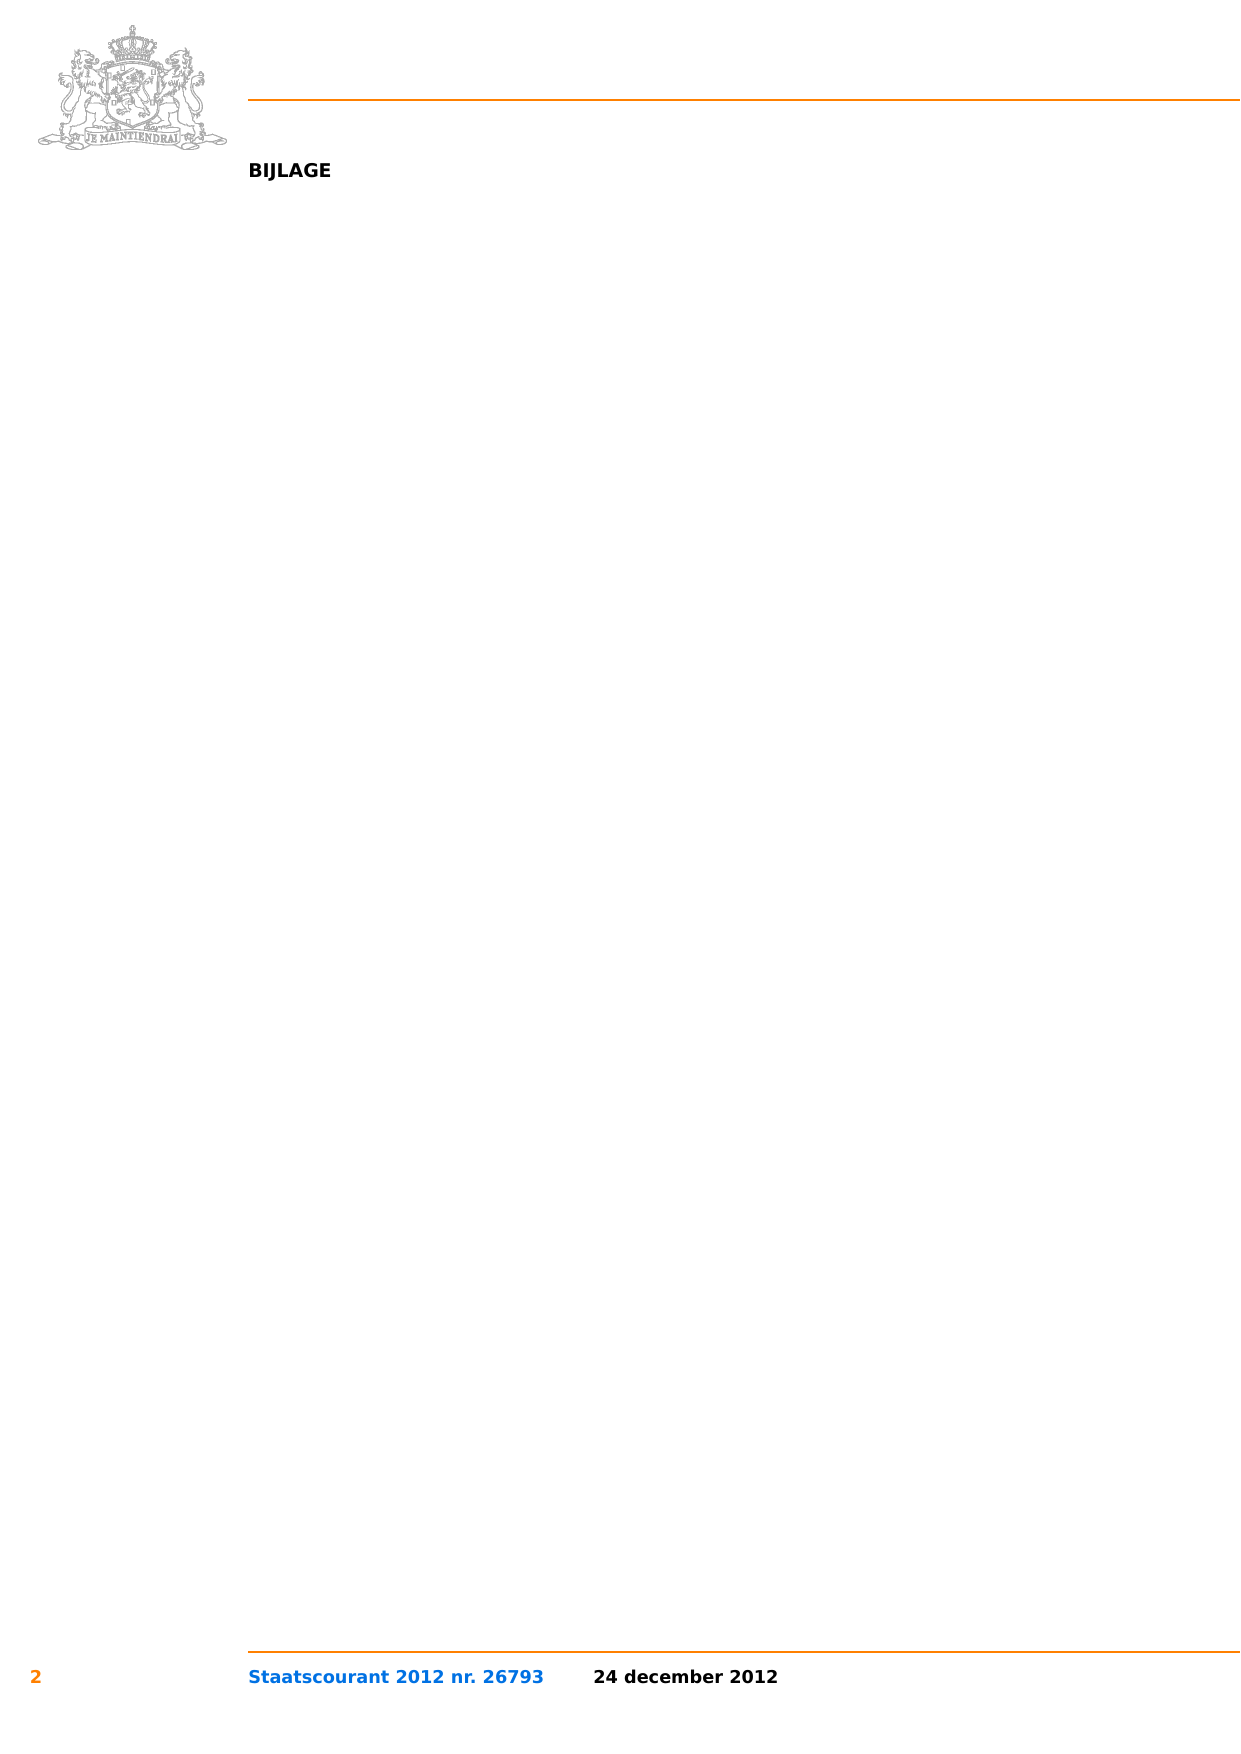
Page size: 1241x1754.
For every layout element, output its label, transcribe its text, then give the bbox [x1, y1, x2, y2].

subtitle BIJLAGE [248, 160, 1163, 182]
picture [38, 25, 227, 150]
